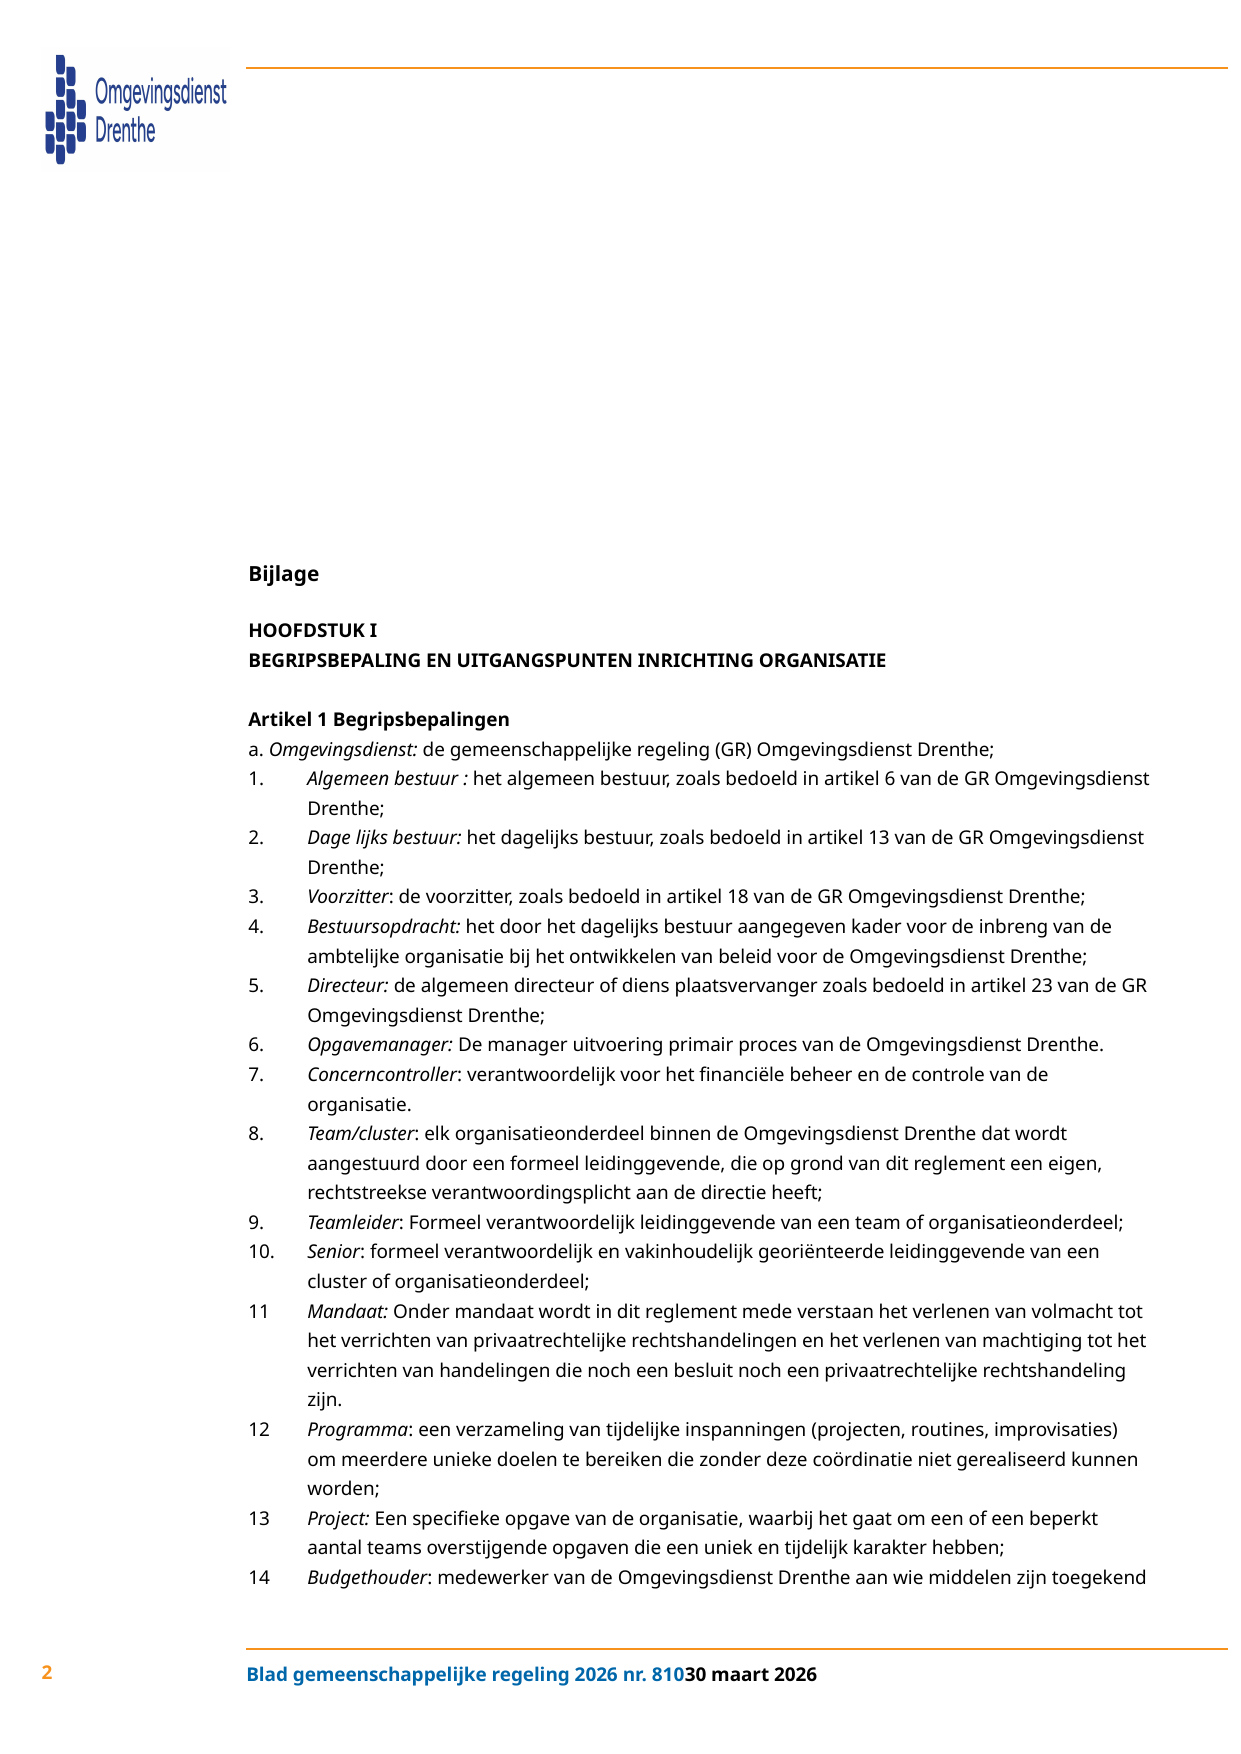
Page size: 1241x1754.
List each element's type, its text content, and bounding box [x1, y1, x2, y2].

text BEGRIPSBEPALING EN UITGANGSPUNTEN INRICHTING ORGANISATIE [248, 647, 1152, 673]
text Bijlage [248, 559, 1152, 588]
list Dage lijks bestuur: het dagelijks bestuur, zoals bedoeld in artikel 13 van de GR Omgevingsdienst Drenthe; [248, 824, 1152, 880]
list Bestuursopdracht: het door het dagelijks bestuur aangegeven kader voor de inbreng van de ambtelijke organisatie bij het ontwikkelen van beleid voor de Omgevingsdienst Drenthe; [248, 913, 1152, 968]
list Budgethouder: medewerker van de Omgevingsdienst Drenthe aan wie middelen zijn toegekend [248, 1564, 1152, 1590]
list Directeur: de algemeen directeur of diens plaatsvervanger zoals bedoeld in artikel 23 van de GR Omgevingsdienst Drenthe; [248, 972, 1152, 1028]
list Opgavemanager: De manager uitvoering primair proces van de Omgevingsdienst Drenthe. [248, 1032, 1152, 1057]
text HOOFDSTUK I [248, 617, 1152, 643]
list Team/cluster: elk organisatieonderdeel binnen de Omgevingsdienst Drenthe dat wordt aangestuurd door een formeel leidinggevende, die op grond van dit reglement een eigen, rechtstreekse verantwoordingsplicht aan de directie heeft; [248, 1120, 1152, 1205]
list Mandaat: Onder mandaat wordt in dit reglement mede verstaan het verlenen van volmacht tot het verrichten van privaatrechtelijke rechtshandelingen en het verlenen van machtiging tot het verrichten van handelingen die noch een besluit noch een privaatrechtelijke rechtshandeling zijn. [248, 1298, 1152, 1412]
picture [41, 47, 231, 172]
list Teamleider: Formeel verantwoordelijk leidinggevende van een team of organisatieonderdeel; [248, 1209, 1152, 1235]
list Concerncontroller: verantwoordelijk voor het financiële beheer en de controle van de organisatie. [248, 1061, 1152, 1116]
text Artikel 1 Begripsbepalingen [248, 706, 1152, 732]
list Senior: formeel verantwoordelijk en vakinhoudelijk georiënteerde leidinggevende van een cluster of organisatieonderdeel; [248, 1239, 1152, 1294]
list Programma: een verzameling van tijdelijke inspanningen (projecten, routines, improvisaties) om meerdere unieke doelen te bereiken die zonder deze coördinatie niet gerealiseerd kunnen worden; [248, 1416, 1152, 1501]
text a. Omgevingsdienst: de gemeenschappelijke regeling (GR) Omgevingsdienst Drenthe; [248, 736, 1152, 761]
list Algemeen bestuur : het algemeen bestuur, zoals bedoeld in artikel 6 van de GR Omgevingsdienst Drenthe; [248, 765, 1152, 821]
list Project: Een specifieke opgave van de organisatie, waarbij het gaat om een of een beperkt aantal teams overstijgende opgaven die een uniek en tijdelijk karakter hebben; [248, 1505, 1152, 1560]
list Voorzitter: de voorzitter, zoals bedoeld in artikel 18 van de GR Omgevingsdienst Drenthe; [248, 884, 1152, 909]
